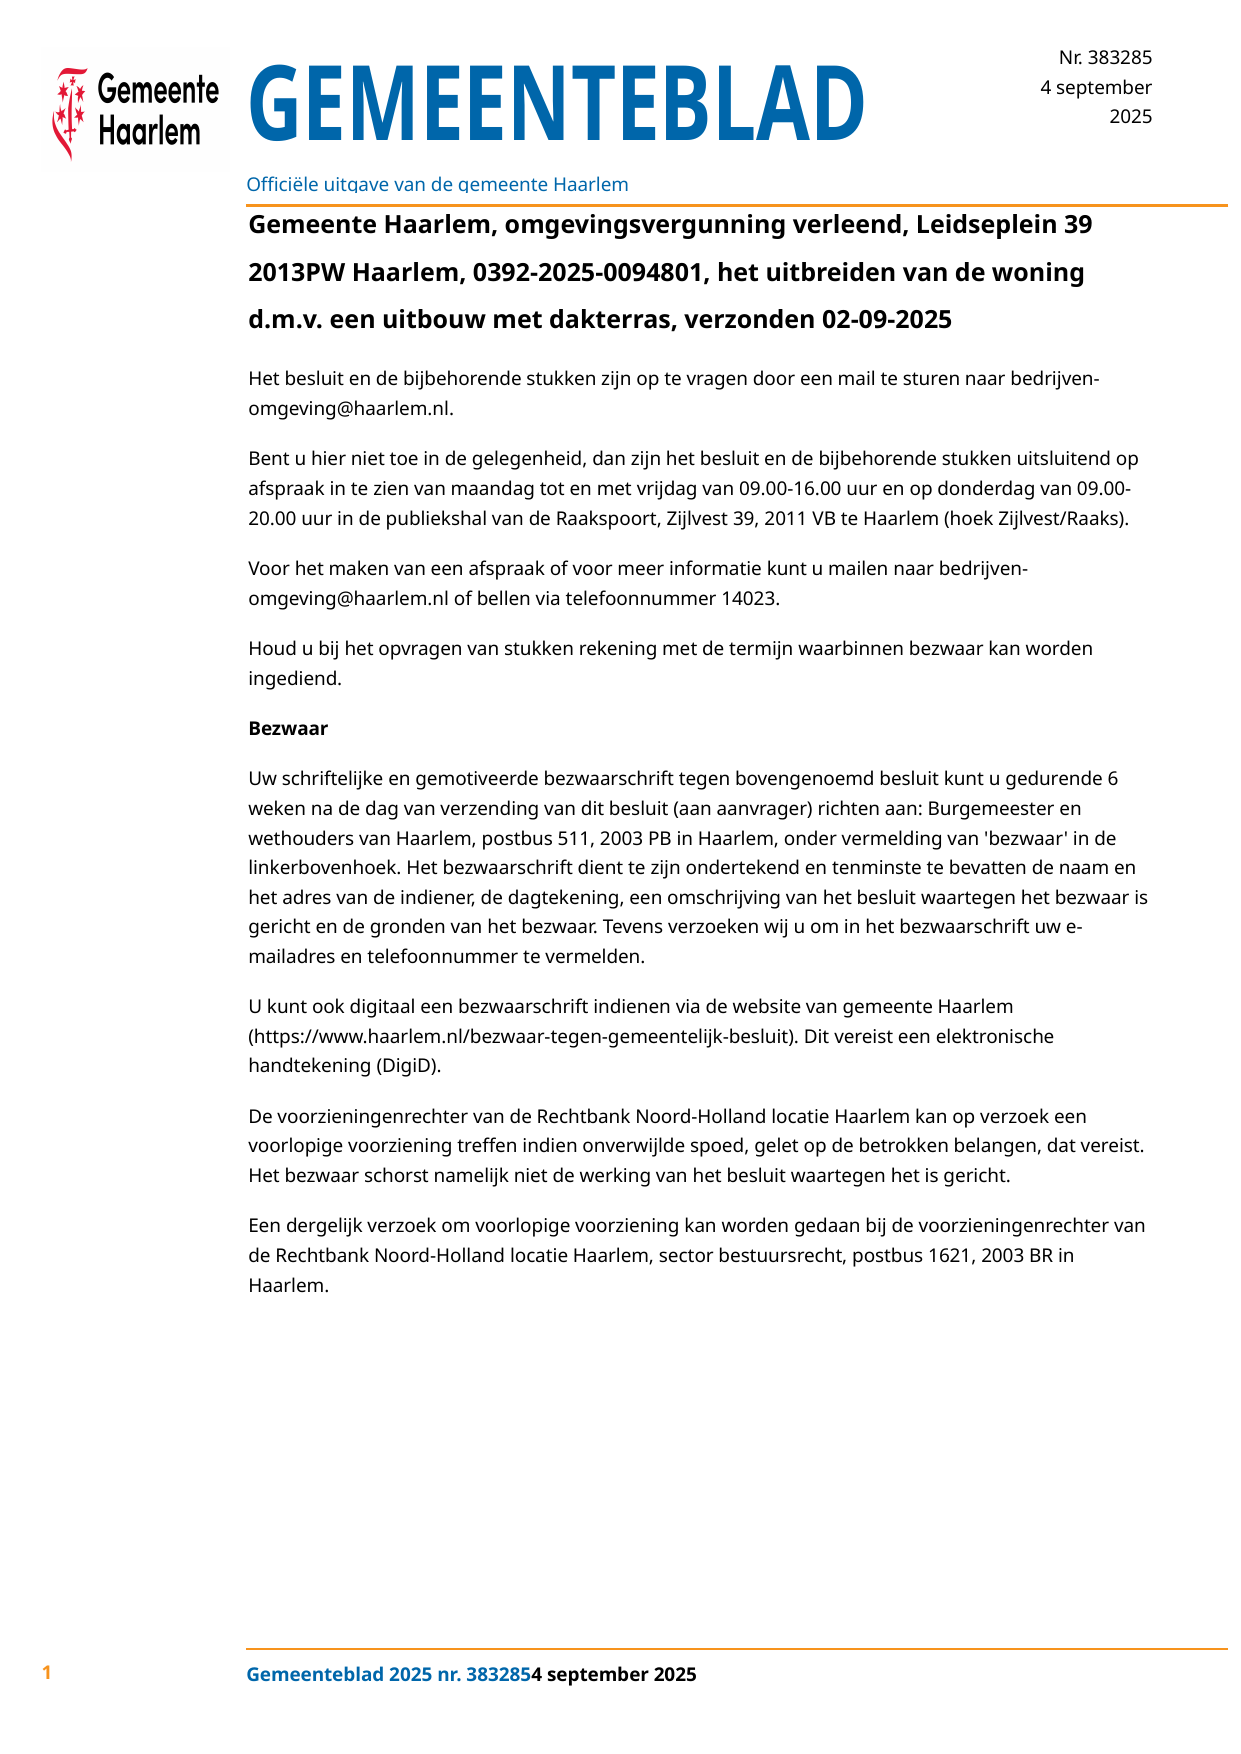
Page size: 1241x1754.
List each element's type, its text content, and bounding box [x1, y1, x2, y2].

text De voorzieningenrechter van de Rechtbank Noord-Holland locatie Haarlem kan op verzoek een voorlopige voorziening treffen indien onverwijlde spoed, gelet op de betrokken belangen, dat vereist. Het bezwaar schorst namelijk niet de werking van het besluit waartegen het is gericht. [248, 1103, 1152, 1188]
text Bezwaar [248, 715, 1152, 741]
text Gemeente Haarlem, omgevingsvergunning verleend, Leidseplein 39 2013PW Haarlem, 0392-2025-0094801, het uitbreiden van de woning d.m.v. een uitbouw met dakterras, verzonden 02-09-2025 [248, 207, 1152, 336]
text Bent u hier niet toe in de gelegenheid, dan zijn het besluit en de bijbehorende stukken uitsluitend op afspraak in te zien van maandag tot en met vrijdag van 09.00-16.00 uur en op donderdag van 09.00-20.00 uur in de publiekshal van de Raakspoort, Zijlvest 39, 2011 VB te Haarlem (hoek Zijlvest/Raaks). [248, 446, 1152, 530]
picture [41, 47, 231, 172]
text Het besluit en de bijbehorende stukken zijn op te vragen door een mail te sturen naar bedrijven-omgeving@haarlem.nl. [248, 366, 1152, 421]
text U kunt ook digitaal een bezwaarschrift indienen via de website van gemeente Haarlem (https://www.haarlem.nl/bezwaar-tegen-gemeentelijk-besluit). Dit vereist een elektronische handtekening (DigiD). [248, 993, 1152, 1078]
text Een dergelijk verzoek om voorlopige voorziening kan worden gedaan bij de voorzieningenrechter van de Rechtbank Noord-Holland locatie Haarlem, sector bestuursrecht, postbus 1621, 2003 BR in Haarlem. [248, 1213, 1152, 1297]
text Voor het maken van een afspraak of voor meer informatie kunt u mailen naar bedrijven-omgeving@haarlem.nl of bellen via telefoonnummer 14023. [248, 555, 1152, 610]
text Houd u bij het opvragen van stukken rekening met de termijn waarbinnen bezwaar kan worden ingediend. [248, 635, 1152, 690]
text Uw schriftelijke en gemotiveerde bezwaarschrift tegen bovengenoemd besluit kunt u gedurende 6 weken na de dag van verzending van dit besluit (aan aanvrager) richten aan: Burgemeester en wethouders van Haarlem, postbus 511, 2003 PB in Haarlem, onder vermelding van 'bezwaar' in de linkerbovenhoek. Het bezwaarschrift dient te zijn ondertekend en tenminste te bevatten de naam en het adres van de indiener, de dagtekening, een omschrijving van het besluit waartegen het bezwaar is gericht en de gronden van het bezwaar. Tevens verzoeken wij u om in het bezwaarschrift uw e-mailadres en telefoonnummer te vermelden. [248, 766, 1152, 969]
